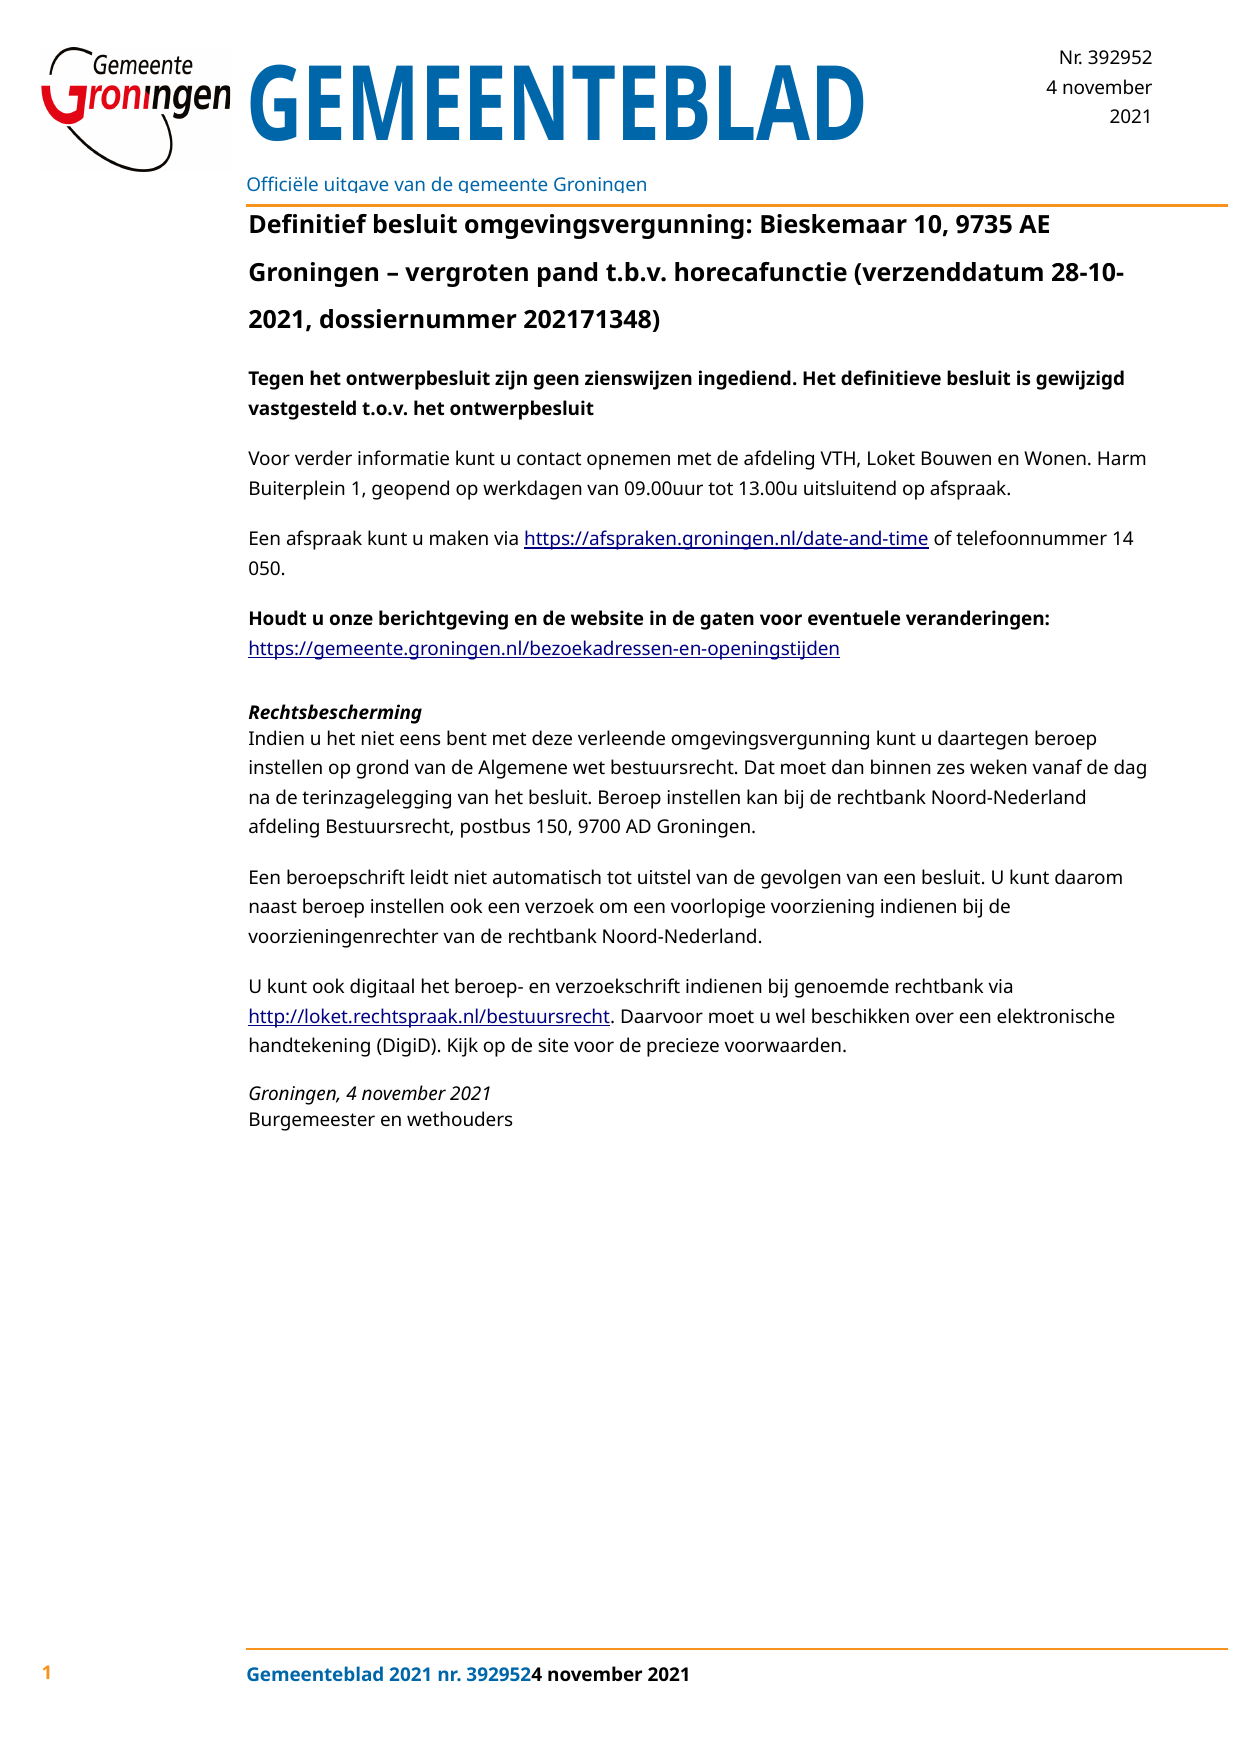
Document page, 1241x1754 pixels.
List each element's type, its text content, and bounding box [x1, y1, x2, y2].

text Een beroepschrift leidt niet automatisch tot uitstel van de gevolgen van een besluit. U kunt daarom naast beroep instellen ook een verzoek om een voorlopige voorziening indienen bij de voorzieningenrechter van de rechtbank Noord-Nederland. [248, 864, 1152, 949]
text Houdt u onze berichtgeving en de website in de gaten voor eventuele veranderingen: https://gemeente.groningen.nl/bezoekadressen-en-openingstijden [248, 606, 1152, 661]
text Voor verder informatie kunt u contact opnemen met de afdeling VTH, Loket Bouwen en Wonen. Harm Buiterplein 1, geopend op werkdagen van 09.00uur tot 13.00u uitsluitend op afspraak. [248, 446, 1152, 501]
text Groningen, 4 november 2021 [248, 1081, 1152, 1106]
picture [41, 47, 231, 172]
text Een afspraak kunt u maken via https://afspraken.groningen.nl/date-and-time of telefoonnummer 14 050. [248, 526, 1152, 581]
text Indien u het niet eens bent met deze verleende omgevingsvergunning kunt u daartegen beroep instellen op grond van de Algemene wet bestuursrecht. Dat moet dan binnen zes weken vanaf de dag na de terinzagelegging van het besluit. Beroep instellen kan bij de rechtbank Noord-Nederland afdeling Bestuursrecht, postbus 150, 9700 AD Groningen. [248, 725, 1152, 839]
text Tegen het ontwerpbesluit zijn geen zienswijzen ingediend. Het definitieve besluit is gewijzigd vastgesteld t.o.v. het ontwerpbesluit [248, 366, 1152, 421]
text Burgemeester en wethouders [248, 1106, 1152, 1132]
text Definitief besluit omgevingsvergunning: Bieskemaar 10, 9735 AE Groningen – vergroten pand t.b.v. horecafunctie (verzenddatum 28-10-2021, dossiernummer 202171348) [248, 207, 1152, 336]
text U kunt ook digitaal het beroep- en verzoekschrift indienen bij genoemde rechtbank via http://loket.rechtspraak.nl/bestuursrecht. Daarvoor moet u wel beschikken over een elektronische handtekening (DigiD). Kijk op de site voor de precieze voorwaarden. [248, 973, 1152, 1058]
text Rechtsbescherming [248, 699, 1152, 725]
